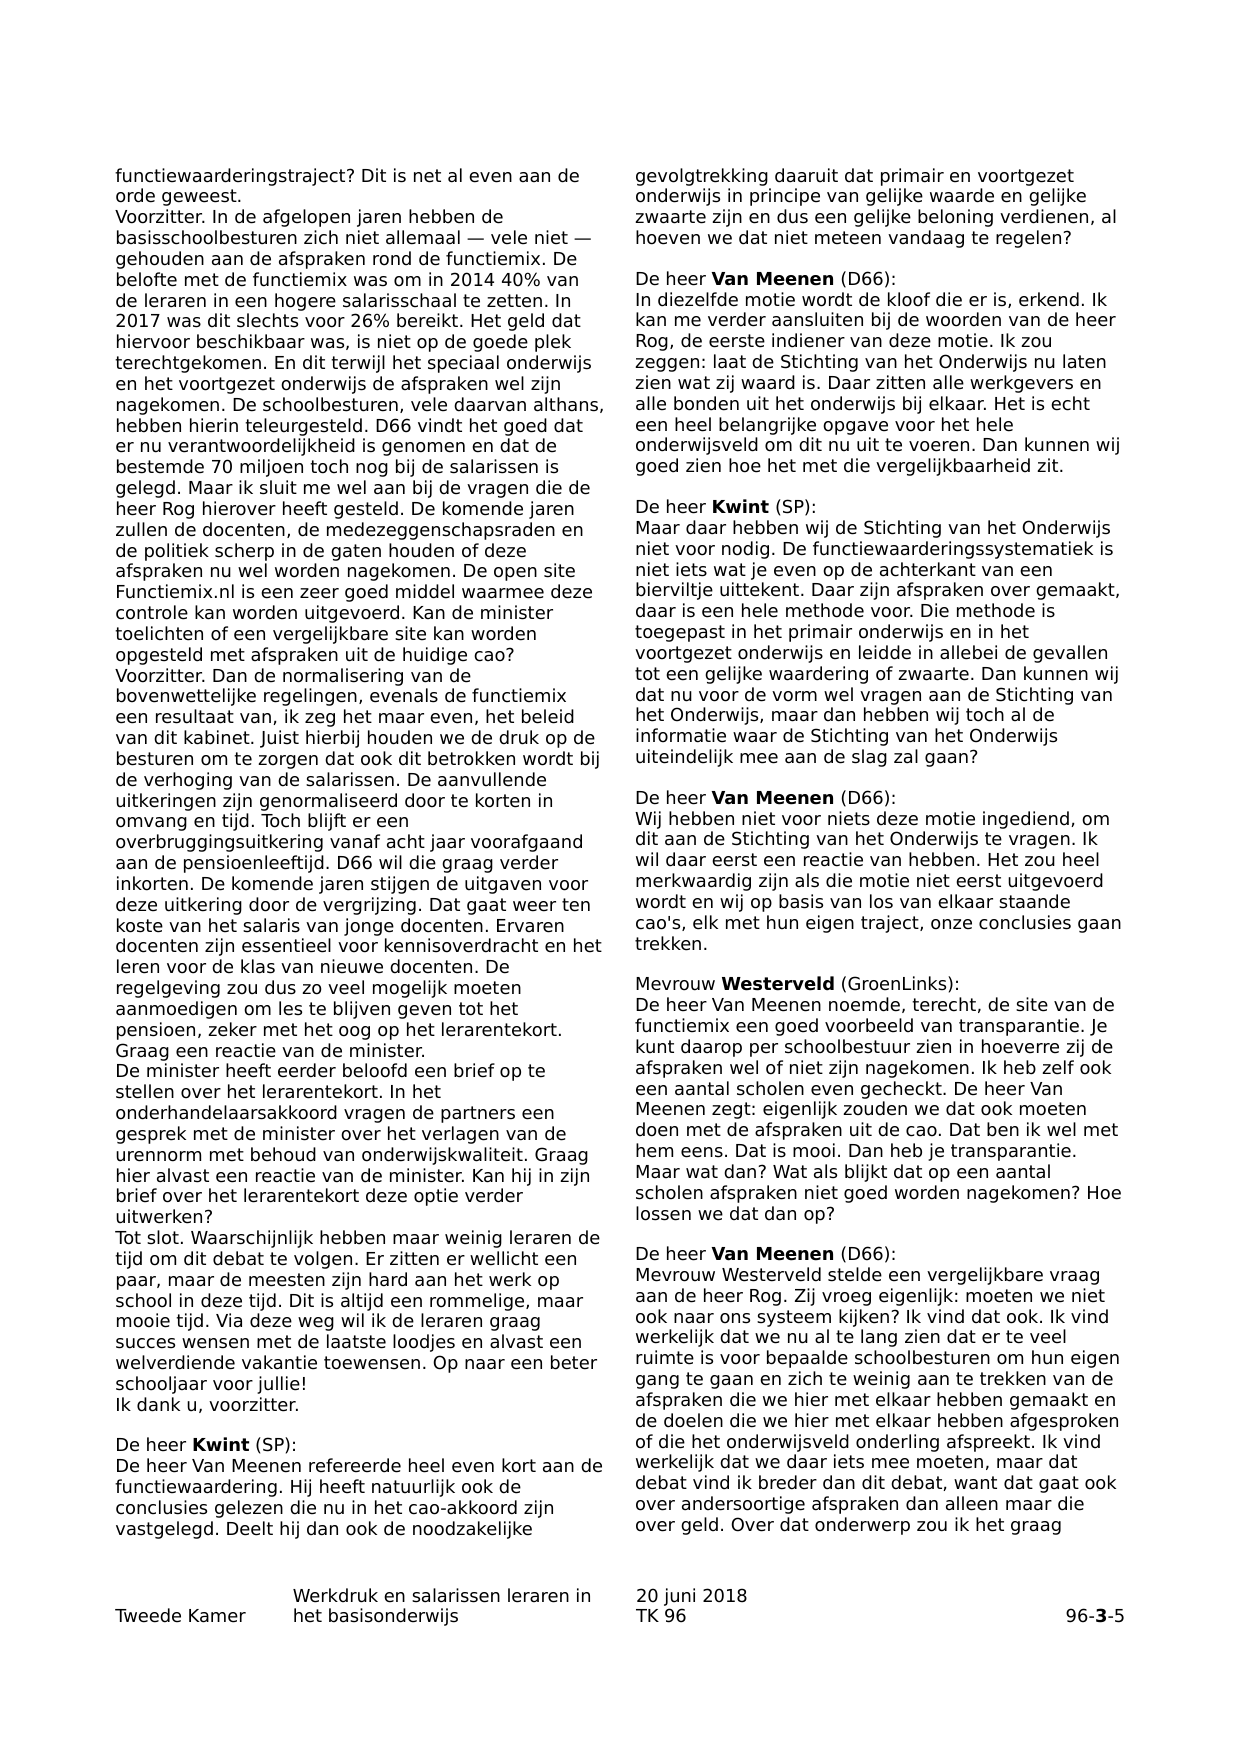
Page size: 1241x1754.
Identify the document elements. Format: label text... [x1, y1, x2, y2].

text De heer Van Meenen (D66): [635, 788, 1125, 808]
text De heer Kwint (SP): [115, 1435, 605, 1456]
text functiewaarderingstraject? Dit is net al even aan de orde geweest. [115, 165, 605, 207]
text De heer Van Meenen (D66): [635, 1244, 1125, 1265]
text Wij hebben niet voor niets deze motie ingediend, om dit aan de Stichting van het Onderwijs te vragen. Ik wil daar eerst een reactie van hebben. Het zou heel merkwaardig zijn als die motie niet eerst uitgevoerd wordt en wij op basis van los van elkaar staande cao's, elk met hun eigen traject, onze conclusies gaan trekken. [635, 808, 1125, 954]
text In diezelfde motie wordt de kloof die er is, erkend. Ik kan me verder aansluiten bij de woorden van de heer Rog, de eerste indiener van deze motie. Ik zou zeggen: laat de Stichting van het Onderwijs nu laten zien wat zij waard is. Daar zitten alle werkgevers en alle bonden uit het onderwijs bij elkaar. Het is echt een heel belangrijke opgave voor het hele onderwijsveld om dit nu uit te voeren. Dan kunnen wij goed zien hoe het met die vergelijkbaarheid zit. [635, 289, 1125, 477]
text Voorzitter. In de afgelopen jaren hebben de basisschoolbesturen zich niet allemaal — vele niet — gehouden aan de afspraken rond de functiemix. De belofte met de functiemix was om in 2014 40% van de leraren in een hogere salarisschaal te zetten. In 2017 was dit slechts voor 26% bereikt. Het geld dat hiervoor beschikbaar was, is niet op de goede plek terechtgekomen. En dit terwijl het speciaal onderwijs en het voortgezet onderwijs de afspraken wel zijn nagekomen. De schoolbesturen, vele daarvan althans, hebben hierin teleurgesteld. D66 vindt het goed dat er nu verantwoordelijkheid is genomen en dat de bestemde 70 miljoen toch nog bij de salarissen is gelegd. Maar ik sluit me wel aan bij de vragen die de heer Rog hierover heeft gesteld. De komende jaren zullen de docenten, de medezeggenschapsraden en de politiek scherp in de gaten houden of deze afspraken nu wel worden nagekomen. De open site Functiemix.nl is een zeer goed middel waarmee deze controle kan worden uitgevoerd. Kan de minister toelichten of een vergelijkbare site kan worden opgesteld met afspraken uit de huidige cao? [115, 207, 605, 665]
text Ik dank u, voorzitter. [115, 1394, 605, 1415]
text Maar daar hebben wij de Stichting van het Onderwijs niet voor nodig. De functiewaarderingssystematiek is niet iets wat je even op de achterkant van een bierviltje uittekent. Daar zijn afspraken over gemaakt, daar is een hele methode voor. Die methode is toegepast in het primair onderwijs en in het voortgezet onderwijs en leidde in allebei de gevallen tot een gelijke waardering of zwaarte. Dan kunnen wij dat nu voor de vorm wel vragen aan de Stichting van het Onderwijs, maar dan hebben wij toch al de informatie waar de Stichting van het Onderwijs uiteindelijk mee aan de slag zal gaan? [635, 518, 1125, 768]
text De heer Van Meenen noemde, terecht, de site van de functiemix een goed voorbeeld van transparantie. Je kunt daarop per schoolbestuur zien in hoeverre zij de afspraken wel of niet zijn nagekomen. Ik heb zelf ook een aantal scholen even gecheckt. De heer Van Meenen zegt: eigenlijk zouden we dat ook moeten doen met de afspraken uit de cao. Dat ben ik wel met hem eens. Dat is mooi. Dan heb je transparantie. Maar wat dan? Wat als blijkt dat op een aantal scholen afspraken niet goed worden nagekomen? Hoe lossen we dat dan op? [635, 995, 1125, 1224]
text Mevrouw Westerveld stelde een vergelijkbare vraag aan de heer Rog. Zij vroeg eigenlijk: moeten we niet ook naar ons systeem kijken? Ik vind dat ook. Ik vind werkelijk dat we nu al te lang zien dat er te veel ruimte is voor bepaalde schoolbesturen om hun eigen gang te gaan en zich te weinig aan te trekken van de afspraken die we hier met elkaar hebben gemaakt en de doelen die we hier met elkaar hebben afgesproken of die het onderwijsveld onderling afspreekt. Ik vind werkelijk dat we daar iets mee moeten, maar dat debat vind ik breder dan dit debat, want dat gaat ook over andersoortige afspraken dan alleen maar die over geld. Over dat onderwerp zou ik het graag [635, 1265, 1125, 1536]
text Tot slot. Waarschijnlijk hebben maar weinig leraren de tijd om dit debat te volgen. Er zitten er wellicht een paar, maar de meesten zijn hard aan het werk op school in deze tijd. Dit is altijd een rommelige, maar mooie tijd. Via deze weg wil ik de leraren graag succes wensen met de laatste loodjes en alvast een welverdiende vakantie toewensen. Op naar een beter schooljaar voor jullie! [115, 1228, 605, 1394]
text De heer Van Meenen refereerde heel even kort aan de functiewaardering. Hij heeft natuurlijk ook de conclusies gelezen die nu in het cao-akkoord zijn vastgelegd. Deelt hij dan ook de noodzakelijke [115, 1456, 605, 1539]
text Mevrouw Westerveld (GroenLinks): [635, 974, 1125, 995]
text De heer Van Meenen (D66): [635, 269, 1125, 289]
text Voorzitter. Dan de normalisering van de bovenwettelijke regelingen, evenals de functiemix een resultaat van, ik zeg het maar even, het beleid van dit kabinet. Juist hierbij houden we de druk op de besturen om te zorgen dat ook dit betrokken wordt bij de verhoging van de salarissen. De aanvullende uitkeringen zijn genormaliseerd door te korten in omvang en tijd. Toch blijft er een overbruggingsuitkering vanaf acht jaar voorafgaand aan de pensioenleeftijd. D66 wil die graag verder inkorten. De komende jaren stijgen de uitgaven voor deze uitkering door de vergrijzing. Dat gaat weer ten koste van het salaris van jonge docenten. Ervaren docenten zijn essentieel voor kennisoverdracht en het leren voor de klas van nieuwe docenten. De regelgeving zou dus zo veel mogelijk moeten aanmoedigen om les te blijven geven tot het pensioen, zeker met het oog op het lerarentekort. Graag een reactie van de minister. [115, 665, 605, 1061]
text De minister heeft eerder beloofd een brief op te stellen over het lerarentekort. In het onderhandelaarsakkoord vragen de partners een gesprek met de minister over het verlagen van de urennorm met behoud van onderwijskwaliteit. Graag hier alvast een reactie van de minister. Kan hij in zijn brief over het lerarentekort deze optie verder uitwerken? [115, 1061, 605, 1228]
text gevolgtrekking daaruit dat primair en voortgezet onderwijs in principe van gelijke waarde en gelijke zwaarte zijn en dus een gelijke beloning verdienen, al hoeven we dat niet meteen vandaag te regelen? [635, 165, 1125, 249]
text De heer Kwint (SP): [635, 497, 1125, 518]
